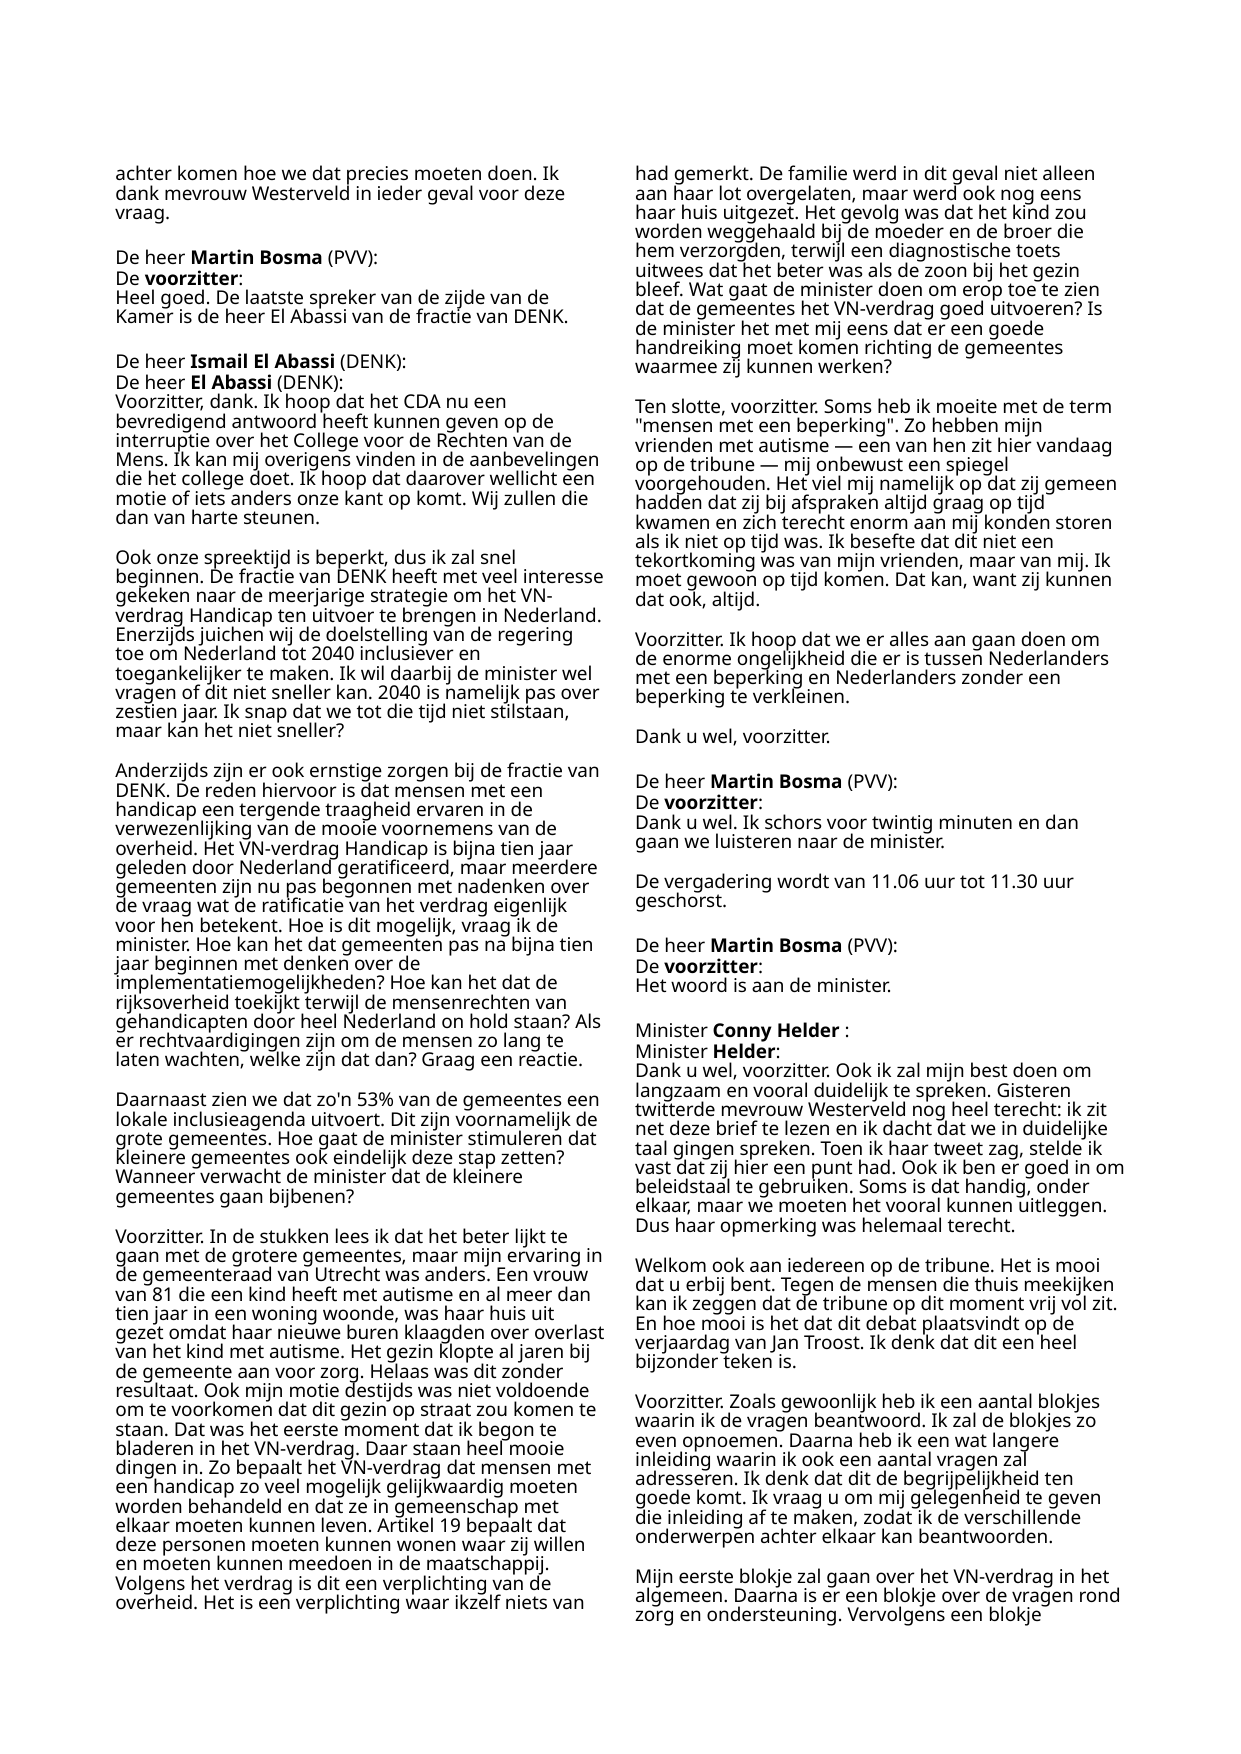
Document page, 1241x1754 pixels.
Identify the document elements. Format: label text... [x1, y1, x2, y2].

text Mijn eerste blokje zal gaan over het VN-verdrag in het algemeen. Daarna is er een blokje over de vragen rond zorg en ondersteuning. Vervolgens een blokje [635, 1568, 1125, 1626]
text Daarnaast zien we dat zo'n 53% van de gemeentes een lokale inclusieagenda uitvoert. Dit zijn voornamelijk de grote gemeentes. Hoe gaat de minister stimuleren dat kleinere gemeentes ook eindelijk deze stap zetten? Wanneer verwacht de minister dat de kleinere gemeentes gaan bijbenen? [115, 1091, 605, 1207]
text De heer El Abassi (DENK): [115, 374, 605, 393]
text Heel goed. De laatste spreker van de zijde van de Kamer is de heer El Abassi van de fractie van DENK. [115, 289, 605, 327]
text Minister Helder: [635, 1043, 1125, 1062]
text Ook onze spreektijd is beperkt, dus ik zal snel beginnen. De fractie van DENK heeft met veel interesse gekeken naar de meerjarige strategie om het VN-verdrag Handicap ten uitvoer te brengen in Nederland. Enerzijds juichen wij de doelstelling van de regering toe om Nederland tot 2040 inclusiever en toegankelijker te maken. Ik wil daarbij de minister wel vragen of dit niet sneller kan. 2040 is namelijk pas over zestien jaar. Ik snap dat we tot die tijd niet stilstaan, maar kan het niet sneller? [115, 549, 605, 742]
text De heer Martin Bosma (PVV): [635, 769, 1125, 794]
text De heer Martin Bosma (PVV): [115, 244, 605, 270]
text Voorzitter. In de stukken lees ik dat het beter lijkt te gaan met de grotere gemeentes, maar mijn ervaring in de gemeenteraad van Utrecht was anders. Een vrouw van 81 die een kind heeft met autisme en al meer dan tien jaar in een woning woonde, was haar huis uit gezet omdat haar nieuwe buren klaagden over overlast van het kind met autisme. Het gezin klopte al jaren bij de gemeente aan voor zorg. Helaas was dit zonder resultaat. Ook mijn motie destijds was niet voldoende om te voorkomen dat dit gezin op straat zou komen te staan. Dat was het eerste moment dat ik begon te bladeren in het VN-verdrag. Daar staan heel mooie dingen in. Zo bepaalt het VN-verdrag dat mensen met een handicap zo veel mogelijk gelijkwaardig moeten worden behandeld en dat ze in gemeenschap met elkaar moeten kunnen leven. Artikel 19 bepaalt dat deze personen moeten kunnen wonen waar zij willen en moeten kunnen meedoen in de maatschappij. Volgens het verdrag is dit een verplichting van de overheid. Het is een verplichting waar ikzelf niets van [115, 1228, 605, 1613]
text De voorzitter: [115, 270, 605, 289]
text Het woord is aan de minister. [635, 977, 1125, 997]
text Anderzijds zijn er ook ernstige zorgen bij de fractie van DENK. De reden hiervoor is dat mensen met een handicap een tergende traagheid ervaren in de verwezenlijking van de mooie voornemens van de overheid. Het VN-verdrag Handicap is bijna tien jaar geleden door Nederland geratificeerd, maar meerdere gemeenten zijn nu pas begonnen met nadenken over de vraag wat de ratificatie van het verdrag eigenlijk voor hen betekent. Hoe is dit mogelijk, vraag ik de minister. Hoe kan het dat gemeenten pas na bijna tien jaar beginnen met denken over de implementatiemogelijkheden? Hoe kan het dat de rijksoverheid toekijkt terwijl de mensenrechten van gehandicapten door heel Nederland on hold staan? Als er rechtvaardigingen zijn om de mensen zo lang te laten wachten, welke zijn dat dan? Graag een reactie. [115, 762, 605, 1071]
text had gemerkt. De familie werd in dit geval niet alleen aan haar lot overgelaten, maar werd ook nog eens haar huis uitgezet. Het gevolg was dat het kind zou worden weggehaald bij de moeder en de broer die hem verzorgden, terwijl een diagnostische toets uitwees dat het beter was als de zoon bij het gezin bleef. Wat gaat de minister doen om erop toe te zien dat de gemeentes het VN-verdrag goed uitvoeren? Is de minister het met mij eens dat er een goede handreiking moet komen richting de gemeentes waarmee zij kunnen werken? [635, 165, 1125, 377]
text De voorzitter: [635, 958, 1125, 977]
text Dank u wel, voorzitter. [635, 728, 1125, 748]
text Welkom ook aan iedereen op de tribune. Het is mooi dat u erbij bent. Tegen de mensen die thuis meekijken kan ik zeggen dat de tribune op dit moment vrij vol zit. En hoe mooi is het dat dit debat plaatsvindt op de verjaardag van Jan Troost. Ik denk dat dit een heel bijzonder teken is. [635, 1257, 1125, 1372]
text Voorzitter. Zoals gewoonlijk heb ik een aantal blokjes waarin ik de vragen beantwoord. Ik zal de blokjes zo even opnoemen. Daarna heb ik een wat langere inleiding waarin ik ook een aantal vragen zal adresseren. Ik denk dat dit de begrijpelijkheid ten goede komt. Ik vraag u om mij gelegenheid te geven die inleiding af te maken, zodat ik de verschillende onderwerpen achter elkaar kan beantwoorden. [635, 1393, 1125, 1547]
text De vergadering wordt van 11.06 uur tot 11.30 uur geschorst. [635, 873, 1125, 912]
text De heer Martin Bosma (PVV): [635, 932, 1125, 958]
text De heer Ismail El Abassi (DENK): [115, 348, 605, 374]
text achter komen hoe we dat precies moeten doen. Ik dank mevrouw Westerveld in ieder geval voor deze vraag. [115, 165, 605, 223]
text Voorzitter. Ik hoop dat we er alles aan gaan doen om de enorme ongelijkheid die er is tussen Nederlanders met een beperking en Nederlanders zonder een beperking te verkleinen. [635, 631, 1125, 708]
text De voorzitter: [635, 794, 1125, 814]
text Voorzitter, dank. Ik hoop dat het CDA nu een bevredigend antwoord heeft kunnen geven op de interruptie over het College voor de Rechten van de Mens. Ik kan mij overigens vinden in de aanbevelingen die het college doet. Ik hoop dat daarover wellicht een motie of iets anders onze kant op komt. Wij zullen die dan van harte steunen. [115, 393, 605, 528]
text Dank u wel, voorzitter. Ook ik zal mijn best doen om langzaam en vooral duidelijk te spreken. Gisteren twitterde mevrouw Westerveld nog heel terecht: ik zit net deze brief te lezen en ik dacht dat we in duidelijke taal gingen spreken. Toen ik haar tweet zag, stelde ik vast dat zij hier een punt had. Ook ik ben er goed in om beleidstaal te gebruiken. Soms is dat handig, onder elkaar, maar we moeten het vooral kunnen uitleggen. Dus haar opmerking was helemaal terecht. [635, 1062, 1125, 1236]
text Minister Conny Helder : [635, 1017, 1125, 1043]
text Dank u wel. Ik schors voor twintig minuten en dan gaan we luisteren naar de minister. [635, 814, 1125, 852]
text Ten slotte, voorzitter. Soms heb ik moeite met de term "mensen met een beperking". Zo hebben mijn vrienden met autisme — een van hen zit hier vandaag op de tribune — mij onbewust een spiegel voorgehouden. Het viel mij namelijk op dat zij gemeen hadden dat zij bij afspraken altijd graag op tijd kwamen en zich terecht enorm aan mij konden storen als ik niet op tijd was. Ik besefte dat dit niet een tekortkoming was van mijn vrienden, maar van mij. Ik moet gewoon op tijd komen. Dat kan, want zij kunnen dat ook, altijd. [635, 398, 1125, 610]
